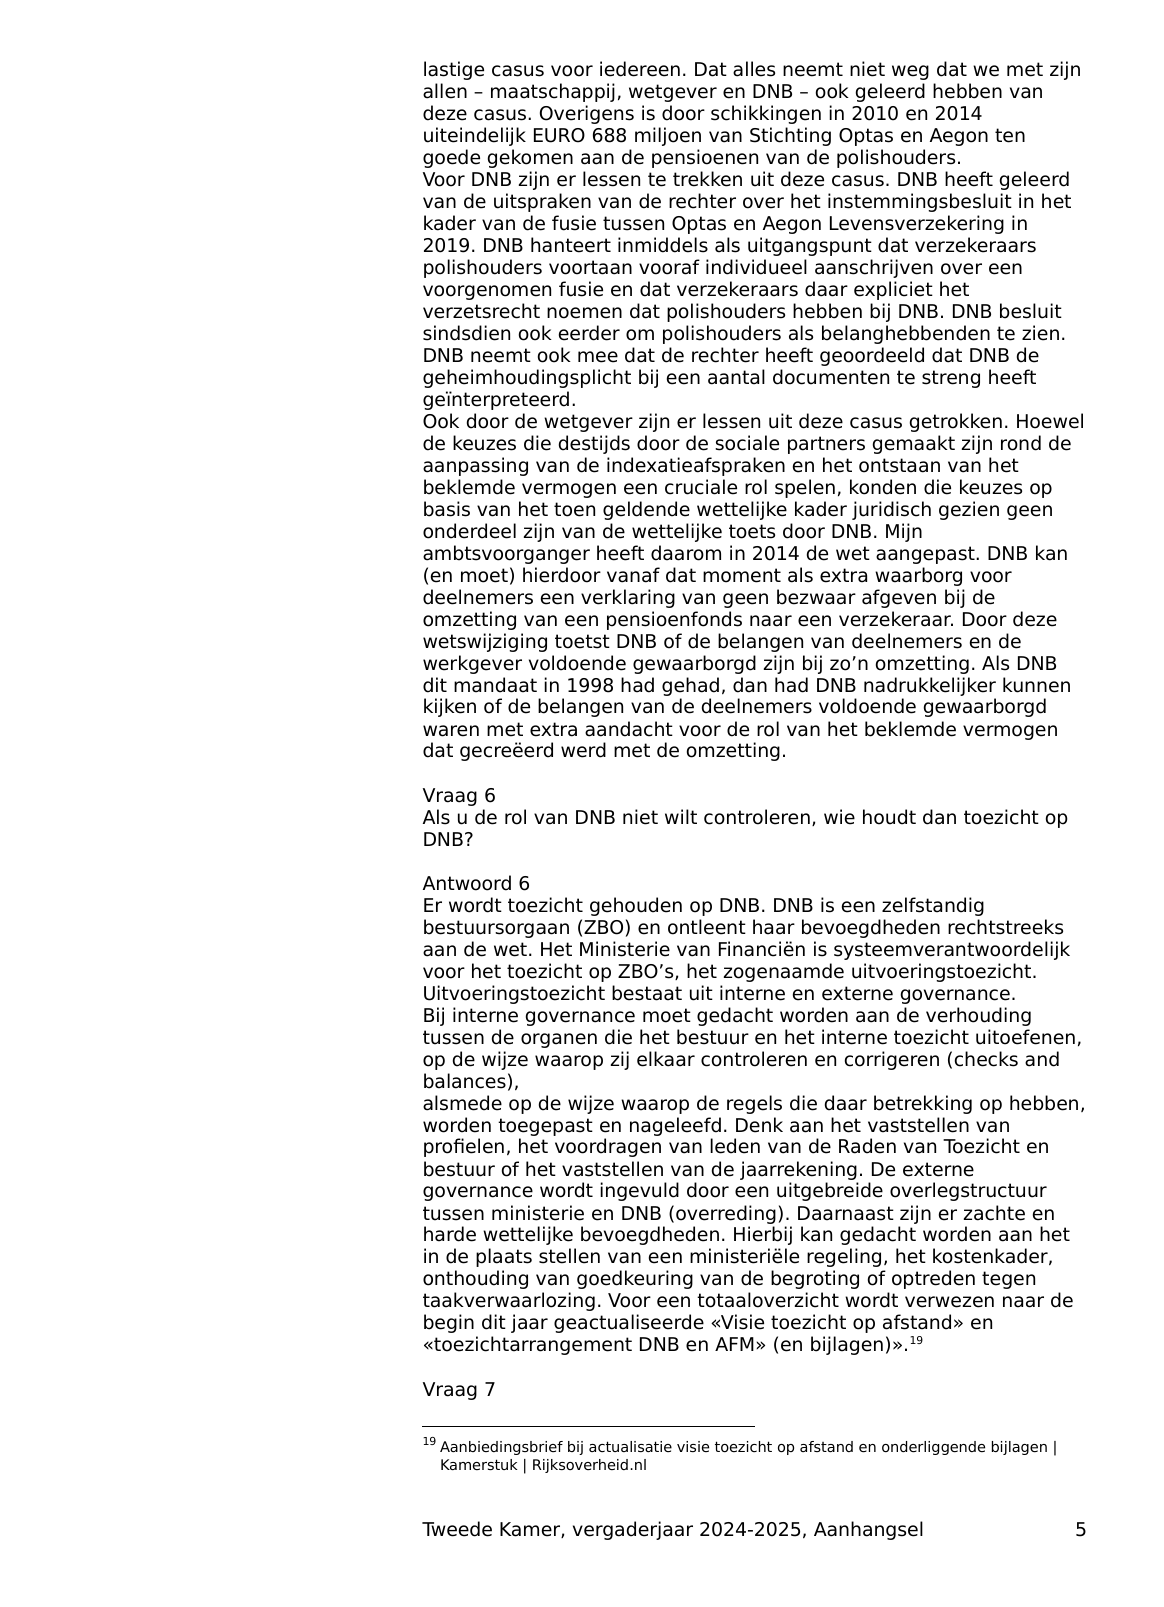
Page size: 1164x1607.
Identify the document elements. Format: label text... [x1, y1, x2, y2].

text Ook door de wetgever zijn er lessen uit deze casus getrokken. Hoewel de keuzes die destijds door de sociale partners gemaakt zijn rond de aanpassing van de indexatieafspraken en het ontstaan van het beklemde vermogen een cruciale rol spelen, konden die keuzes op basis van het toen geldende wettelijke kader juridisch gezien geen onderdeel zijn van de wettelijke toets door DNB. Mijn ambtsvoorganger heeft daarom in 2014 de wet aangepast. DNB kan (en moet) hierdoor vanaf dat moment als extra waarborg voor deelnemers een verklaring van geen bezwaar afgeven bij de omzetting van een pensioenfonds naar een verzekeraar. Door deze wetswijziging toetst DNB of de belangen van deelnemers en de werkgever voldoende gewaarborgd zijn bij zo’n omzetting. Als DNB dit mandaat in 1998 had gehad, dan had DNB nadrukkelijker kunnen kijken of de belangen van de deelnemers voldoende gewaarborgd waren met extra aandacht voor de rol van het beklemde vermogen dat gecreëerd werd met de omzetting. [422, 411, 1087, 762]
text Er wordt toezicht gehouden op DNB. DNB is een zelfstandig bestuursorgaan (ZBO) en ontleent haar bevoegdheden rechtstreeks aan de wet. Het Ministerie van Financiën is systeemverantwoordelijk voor het toezicht op ZBO’s, het zogenaamde uitvoeringstoezicht. Uitvoeringstoezicht bestaat uit interne en externe governance. [422, 895, 1087, 1004]
text Vraag 7 [422, 1378, 1087, 1400]
text Als u de rol van DNB niet wilt controleren, wie houdt dan toezicht op DNB? [422, 807, 1087, 851]
text Aanbiedingsbrief bij actualisatie visie toezicht op afstand en onderliggende bijlagen | Kamerstuk | Rijksoverheid.nl [422, 1435, 1087, 1474]
text Voor DNB zijn er lessen te trekken uit deze casus. DNB heeft geleerd van de uitspraken van de rechter over het instemmingsbesluit in het kader van de fusie tussen Optas en Aegon Levensverzekering in 2019. DNB hanteert inmiddels als uitgangspunt dat verzekeraars polishouders voortaan vooraf individueel aanschrijven over een voorgenomen fusie en dat verzekeraars daar expliciet het verzetsrecht noemen dat polishouders hebben bij DNB. DNB besluit sindsdien ook eerder om polishouders als belanghebbenden te zien. DNB neemt ook mee dat de rechter heeft geoordeeld dat DNB de geheimhoudingsplicht bij een aantal documenten te streng heeft geïnterpreteerd. [422, 169, 1087, 411]
text alsmede op de wijze waarop de regels die daar betrekking op hebben, worden toegepast en nageleefd. Denk aan het vaststellen van profielen, het voordragen van leden van de Raden van Toezicht en bestuur of het vaststellen van de jaarrekening. De externe governance wordt ingevuld door een uitgebreide overlegstructuur tussen ministerie en DNB (overreding). Daarnaast zijn er zachte en harde wettelijke bevoegdheden. Hierbij kan gedacht worden aan het in de plaats stellen van een ministeriële regeling, het kostenkader, onthouding van goedkeuring van de begroting of optreden tegen taakverwaarlozing. Voor een totaaloverzicht wordt verwezen naar de begin dit jaar geactualiseerde «Visie toezicht op afstand» en «toezichtarrangement DNB en AFM» (en bijlagen)». [422, 1092, 1087, 1356]
text Bij interne governance moet gedacht worden aan de verhouding tussen de organen die het bestuur en het interne toezicht uitoefenen, op de wijze waarop zij elkaar controleren en corrigeren (checks and balances), [422, 1004, 1087, 1092]
text Antwoord 6 [422, 873, 1087, 895]
text Vraag 6 [422, 784, 1087, 807]
text lastige casus voor iedereen. Dat alles neemt niet weg dat we met zijn allen – maatschappij, wetgever en DNB – ook geleerd hebben van deze casus. Overigens is door schikkingen in 2010 en 2014 uiteindelijk EURO 688 miljoen van Stichting Optas en Aegon ten goede gekomen aan de pensioenen van de polishouders. [422, 59, 1087, 169]
